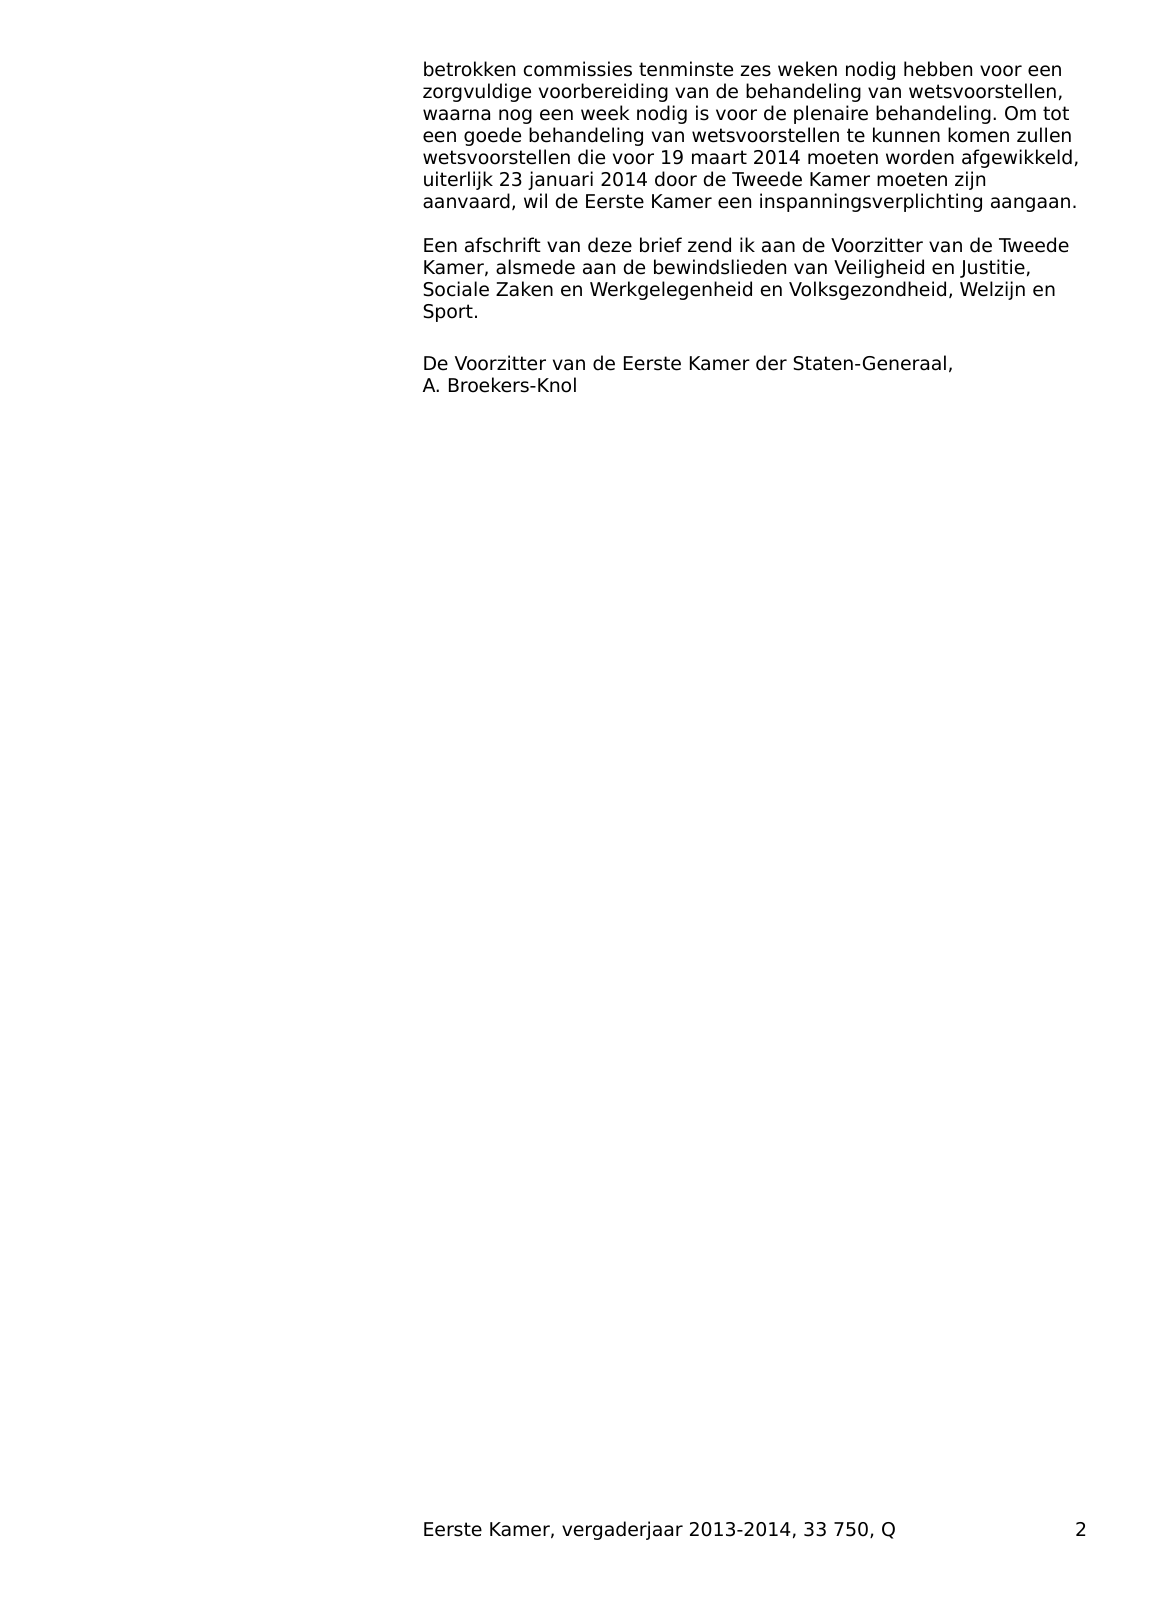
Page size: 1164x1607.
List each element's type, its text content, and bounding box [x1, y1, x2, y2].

text Een afschrift van deze brief zend ik aan de Voorzitter van de Tweede Kamer, alsmede aan de bewindslieden van Veiligheid en Justitie, Sociale Zaken en Werkgelegenheid en Volksgezondheid, Welzijn en Sport. [422, 235, 1087, 323]
text De Voorzitter van de Eerste Kamer der Staten-Generaal, A. Broekers-Knol [422, 353, 1087, 397]
text betrokken commissies tenminste zes weken nodig hebben voor een zorgvuldige voorbereiding van de behandeling van wetsvoorstellen, waarna nog een week nodig is voor de plenaire behandeling. Om tot een goede behandeling van wetsvoorstellen te kunnen komen zullen wetsvoorstellen die voor 19 maart 2014 moeten worden afgewikkeld, uiterlijk 23 januari 2014 door de Tweede Kamer moeten zijn aanvaard, wil de Eerste Kamer een inspanningsverplichting aangaan. [422, 59, 1087, 213]
